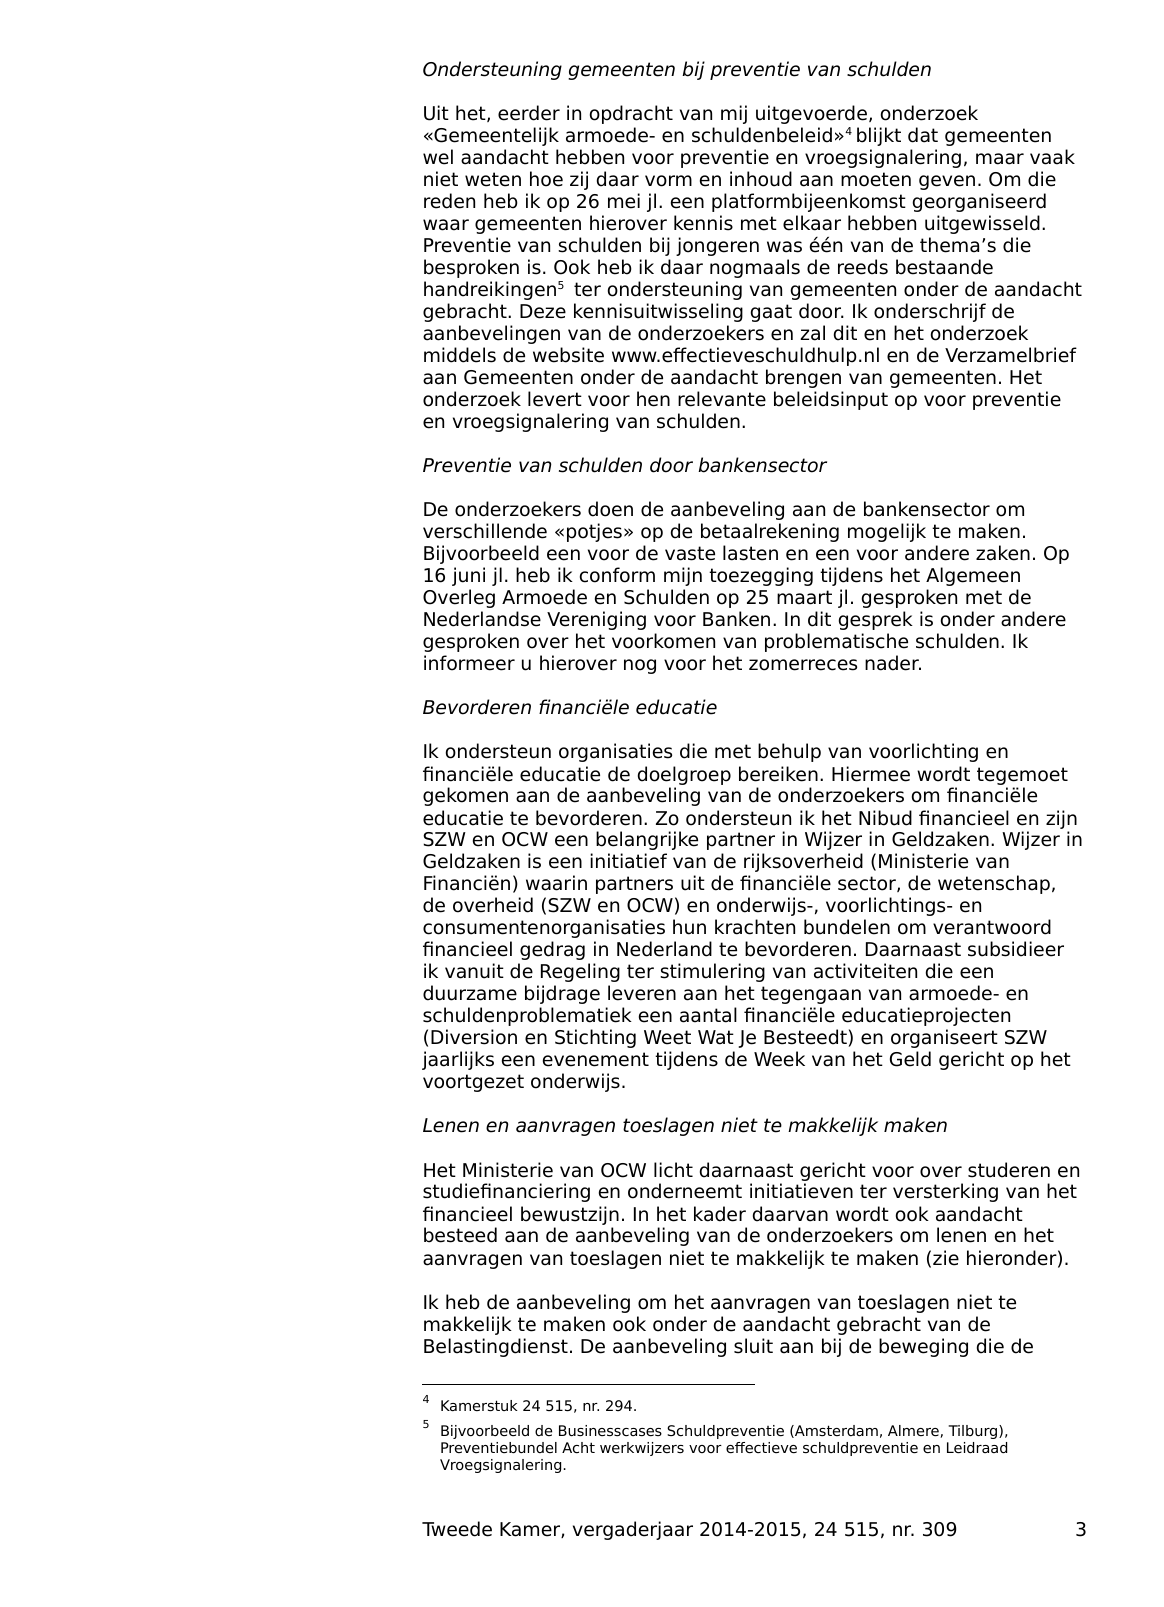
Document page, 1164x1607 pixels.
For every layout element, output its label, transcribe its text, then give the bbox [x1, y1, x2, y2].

subtitle Preventie van schulden door bankensector [422, 455, 1087, 477]
text Het Ministerie van OCW licht daarnaast gericht voor over studeren en studiefinanciering en onderneemt initiatieven ter versterking van het financieel bewustzijn. In het kader daarvan wordt ook aandacht besteed aan de aanbeveling van de onderzoekers om lenen en het aanvragen van toeslagen niet te makkelijk te maken (zie hieronder). [422, 1159, 1087, 1269]
text Uit het, eerder in opdracht van mij uitgevoerde, onderzoek «Gemeentelijk armoede- en schuldenbeleid»blijkt dat gemeenten wel aandacht hebben voor preventie en vroegsignalering, maar vaak niet weten hoe zij daar vorm en inhoud aan moeten geven. Om die reden heb ik op 26 mei jl. een platformbijeenkomst georganiseerd waar gemeenten hierover kennis met elkaar hebben uitgewisseld. Preventie van schulden bij jongeren was één van de thema’s die besproken is. Ook heb ik daar nogmaals de reeds bestaande handreikingen ter ondersteuning van gemeenten onder de aandacht gebracht. Deze kennisuitwisseling gaat door. Ik onderschrijf de aanbevelingen van de onderzoekers en zal dit en het onderzoek middels de website www.effectieveschuldhulp.nl en de Verzamelbrief aan Gemeenten onder de aandacht brengen van gemeenten. Het onderzoek levert voor hen relevante beleidsinput op voor preventie en vroegsignalering van schulden. [422, 103, 1087, 433]
text Kamerstuk 24 515, nr. 294. [422, 1393, 1087, 1416]
subtitle Bevorderen financiële educatie [422, 697, 1087, 719]
subtitle Ondersteuning gemeenten bij preventie van schulden [422, 59, 1087, 81]
text Ik heb de aanbeveling om het aanvragen van toeslagen niet te makkelijk te maken ook onder de aandacht gebracht van de Belastingdienst. De aanbeveling sluit aan bij de beweging die de [422, 1292, 1087, 1357]
text De onderzoekers doen de aanbeveling aan de bankensector om verschillende «potjes» op de betaalrekening mogelijk te maken. Bijvoorbeeld een voor de vaste lasten en een voor andere zaken. Op 16 juni jl. heb ik conform mijn toezegging tijdens het Algemeen Overleg Armoede en Schulden op 25 maart jl. gesproken met de Nederlandse Vereniging voor Banken. In dit gesprek is onder andere gesproken over het voorkomen van problematische schulden. Ik informeer u hierover nog voor het zomerreces nader. [422, 499, 1087, 675]
subtitle Lenen en aanvragen toeslagen niet te makkelijk maken [422, 1115, 1087, 1137]
text Ik ondersteun organisaties die met behulp van voorlichting en financiële educatie de doelgroep bereiken. Hiermee wordt tegemoet gekomen aan de aanbeveling van de onderzoekers om financiële educatie te bevorderen. Zo ondersteun ik het Nibud financieel en zijn SZW en OCW een belangrijke partner in Wijzer in Geldzaken. Wijzer in Geldzaken is een initiatief van de rijksoverheid (Ministerie van Financiën) waarin partners uit de financiële sector, de wetenschap, de overheid (SZW en OCW) en onderwijs-, voorlichtings- en consumentenorganisaties hun krachten bundelen om verantwoord financieel gedrag in Nederland te bevorderen. Daarnaast subsidieer ik vanuit de Regeling ter stimulering van activiteiten die een duurzame bijdrage leveren aan het tegengaan van armoede- en schuldenproblematiek een aantal financiële educatieprojecten (Diversion en Stichting Weet Wat Je Besteedt) en organiseert SZW jaarlijks een evenement tijdens de Week van het Geld gericht op het voortgezet onderwijs. [422, 741, 1087, 1093]
text Bijvoorbeeld de Businesscases Schuldpreventie (Amsterdam, Almere, Tilburg), Preventiebundel Acht werkwijzers voor effectieve schuldpreventie en Leidraad Vroegsignalering. [422, 1418, 1087, 1474]
